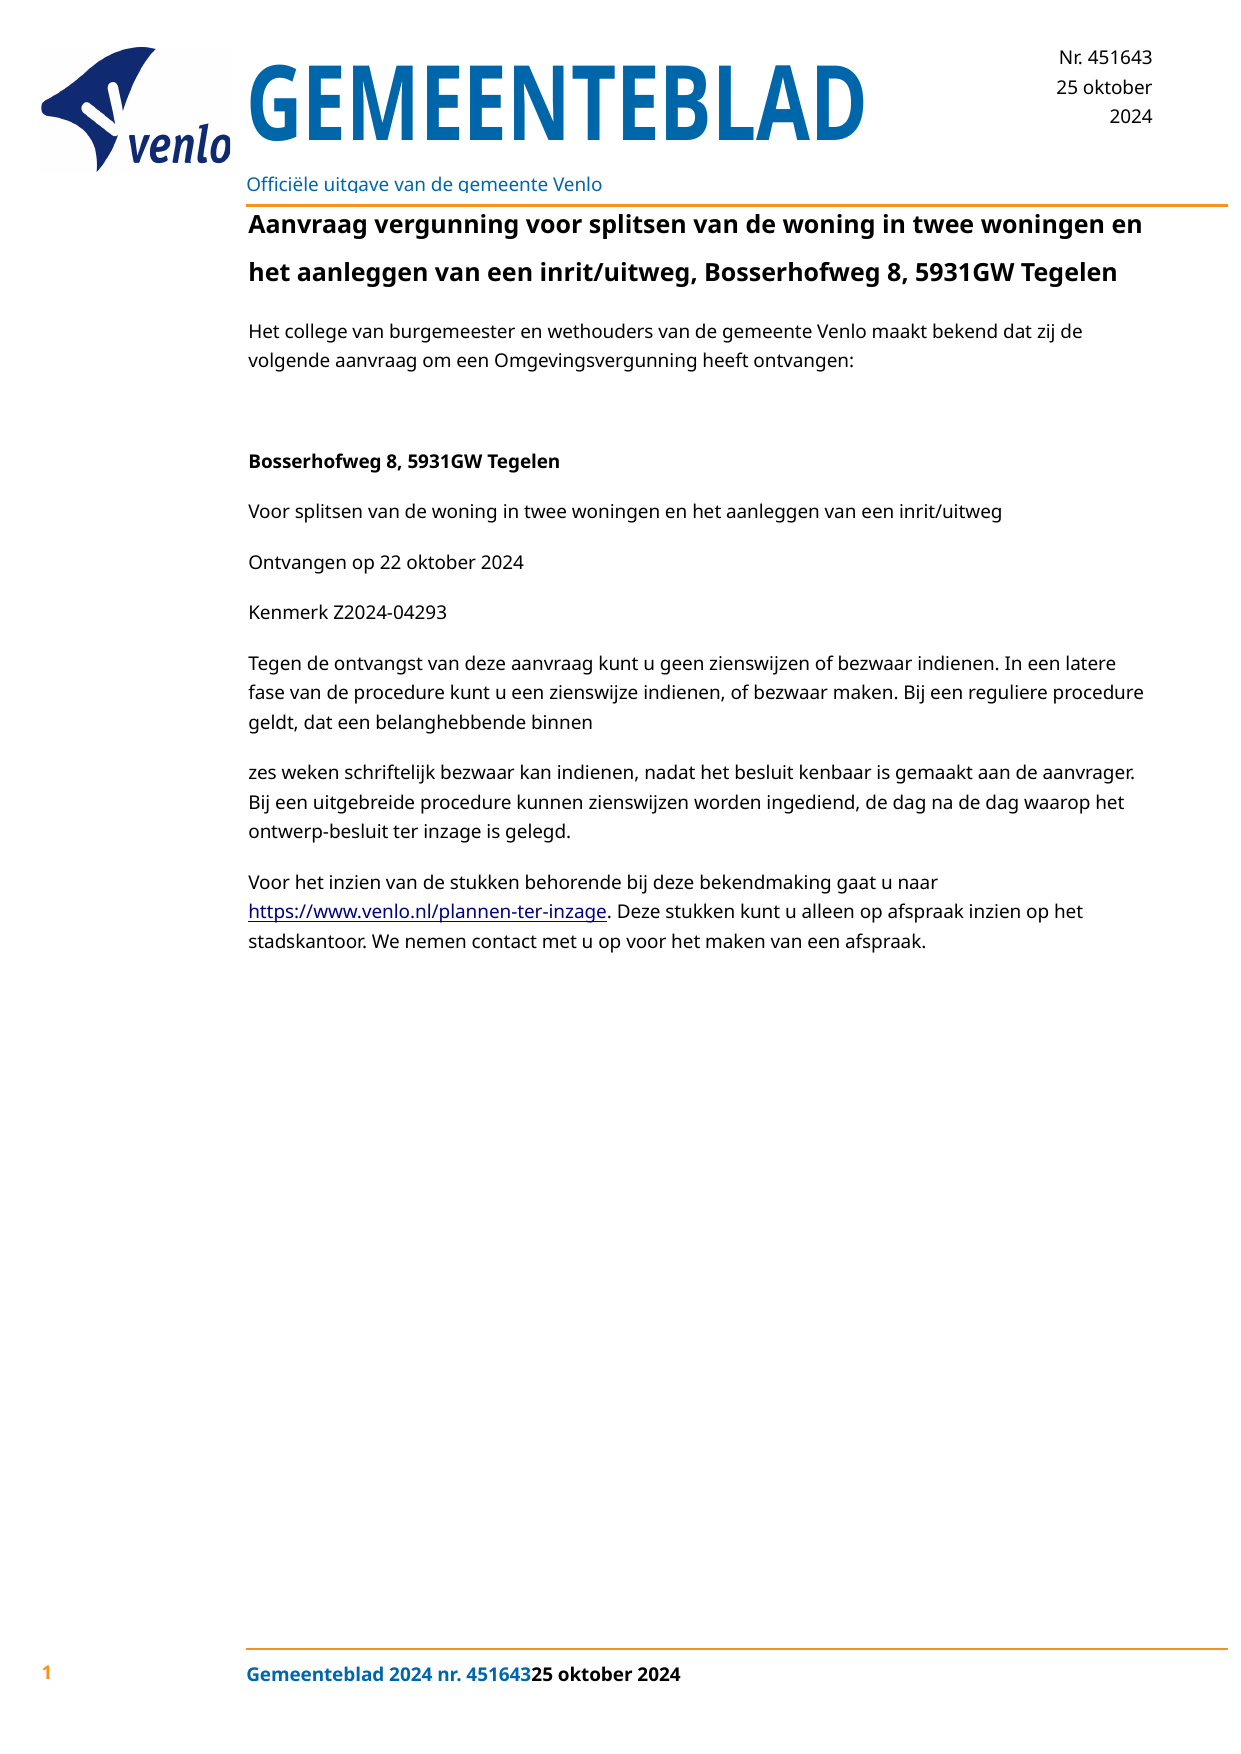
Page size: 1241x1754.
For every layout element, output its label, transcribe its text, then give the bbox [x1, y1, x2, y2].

text Aanvraag vergunning voor splitsen van de woning in twee woningen en het aanleggen van een inrit/uitweg, Bosserhofweg 8, 5931GW Tegelen [248, 207, 1152, 288]
text zes weken schriftelijk bezwaar kan indienen, nadat het besluit kenbaar is gemaakt aan de aanvrager. Bij een uitgebreide procedure kunnen zienswijzen worden ingediend, de dag na de dag waarop het ontwerp-besluit ter inzage is gelegd. [248, 759, 1152, 844]
text Voor het inzien van de stukken behorende bij deze bekendmaking gaat u naar https://www.venlo.nl/plannen-ter-inzage. Deze stukken kunt u alleen op afspraak inzien op het stadskantoor. We nemen contact met u op voor het maken van een afspraak. [248, 869, 1152, 954]
text Tegen de ontvangst van deze aanvraag kunt u geen zienswijzen of bezwaar indienen. In een latere fase van de procedure kunt u een zienswijze indienen, of bezwaar maken. Bij een reguliere procedure geldt, dat een belanghebbende binnen [248, 650, 1152, 735]
text Bosserhofweg 8, 5931GW Tegelen [248, 448, 1152, 474]
text Voor splitsen van de woning in twee woningen en het aanleggen van een inrit/uitweg [248, 499, 1152, 524]
text Het college van burgemeester en wethouders van de gemeente Venlo maakt bekend dat zij de volgende aanvraag om een Omgevingsvergunning heeft ontvangen: [248, 318, 1152, 373]
text Ontvangen op 22 oktober 2024 [248, 549, 1152, 575]
text Kenmerk Z2024-04293 [248, 599, 1152, 625]
picture [41, 47, 231, 172]
